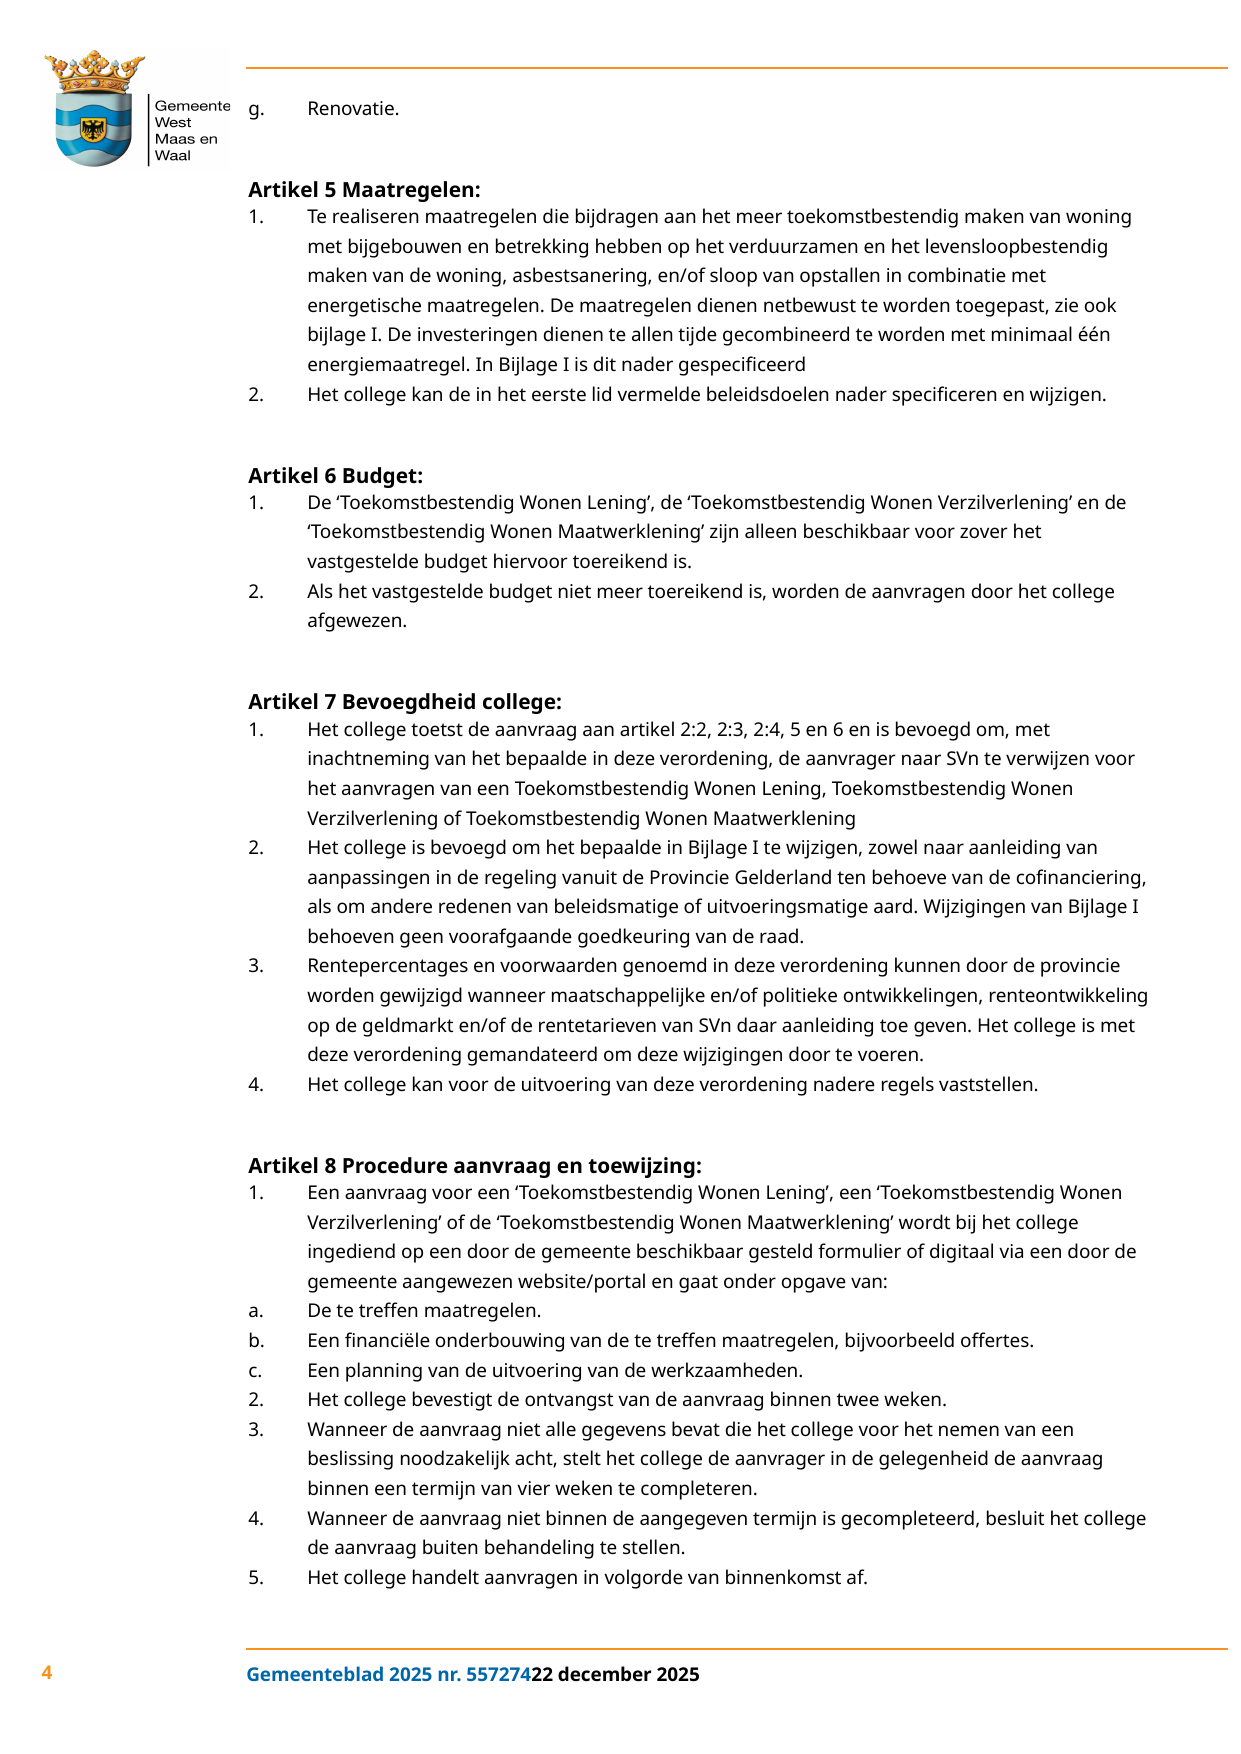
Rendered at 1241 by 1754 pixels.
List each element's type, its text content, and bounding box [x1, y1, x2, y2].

list De ‘Toekomstbestendig Wonen Lening’, de ‘Toekomstbestendig Wonen Verzilverlening’ en de ‘Toekomstbestendig Wonen Maatwerklening’ zijn alleen beschikbaar voor zover het vastgestelde budget hiervoor toereikend is. [248, 489, 1152, 574]
list Een aanvraag voor een ‘Toekomstbestendig Wonen Lening’, een ‘Toekomstbestendig Wonen Verzilverlening’ of de ‘Toekomstbestendig Wonen Maatwerklening’ wordt bij het college ingediend op een door de gemeente beschikbaar gesteld formulier of digitaal via een door de gemeente aangewezen website/portal en gaat onder opgave van: [248, 1179, 1152, 1294]
list Het college toetst de aanvraag aan artikel 2:2, 2:3, 2:4, 5 en 6 en is bevoegd om, met inachtneming van het bepaalde in deze verordening, de aanvrager naar SVn te verwijzen voor het aanvragen van een Toekomstbestendig Wonen Lening, Toekomstbestendig Wonen Verzilverlening of Toekomstbestendig Wonen Maatwerklening [248, 716, 1152, 830]
list Het college kan de in het eerste lid vermelde beleidsdoelen nader specificeren en wijzigen. [248, 381, 1152, 406]
list Rentepercentages en voorwaarden genoemd in deze verordening kunnen door de provincie worden gewijzigd wanneer maatschappelijke en/of politieke ontwikkelingen, renteontwikkeling op de geldmarkt en/of de rentetarieven van SVn daar aanleiding toe geven. Het college is met deze verordening gemandateerd om deze wijzigingen door te voeren. [248, 953, 1152, 1067]
list Wanneer de aanvraag niet alle gegevens bevat die het college voor het nemen van een beslissing noodzakelijk acht, stelt het college de aanvrager in de gelegenheid de aanvraag binnen een termijn van vier weken te completeren. [248, 1416, 1152, 1501]
text Artikel 6 Budget: [248, 461, 1152, 489]
list Te realiseren maatregelen die bijdragen aan het meer toekomstbestendig maken van woning met bijgebouwen en betrekking hebben op het verduurzamen en het levensloopbestendig maken van de woning, asbestsanering, en/of sloop van opstallen in combinatie met energetische maatregelen. De maatregelen dienen netbewust te worden toegepast, zie ook bijlage I. De investeringen dienen te allen tijde gecombineerd te worden met minimaal één energiemaatregel. In Bijlage I is dit nader gespecificeerd [248, 203, 1152, 377]
text Artikel 7 Bevoegdheid college: [248, 687, 1152, 716]
text Artikel 8 Procedure aanvraag en toewijzing: [248, 1151, 1152, 1179]
list Het college is bevoegd om het bepaalde in Bijlage I te wijzigen, zowel naar aanleiding van aanpassingen in de regeling vanuit de Provincie Gelderland ten behoeve van de cofinanciering, als om andere redenen van beleidsmatige of uitvoeringsmatige aard. Wijzigingen van Bijlage I behoeven geen voorafgaande goedkeuring van de raad. [248, 834, 1152, 949]
list Een planning van de uitvoering van de werkzaamheden. [248, 1357, 1152, 1383]
list Als het vastgestelde budget niet meer toereikend is, worden de aanvragen door het college afgewezen. [248, 578, 1152, 633]
list Het college kan voor de uitvoering van deze verordening nadere regels vaststellen. [248, 1071, 1152, 1097]
list De te treffen maatregelen. [248, 1298, 1152, 1323]
list Het college bevestigt de ontvangst van de aanvraag binnen twee weken. [248, 1386, 1152, 1412]
list Het college handelt aanvragen in volgorde van binnenkomst af. [248, 1564, 1152, 1590]
text Artikel 5 Maatregelen: [248, 175, 1152, 203]
picture [41, 47, 231, 172]
list Renovatie. [248, 95, 1152, 121]
list Wanneer de aanvraag niet binnen de aangegeven termijn is gecompleteerd, besluit het college de aanvraag buiten behandeling te stellen. [248, 1505, 1152, 1560]
list Een financiële onderbouwing van de te treffen maatregelen, bijvoorbeeld offertes. [248, 1327, 1152, 1353]
